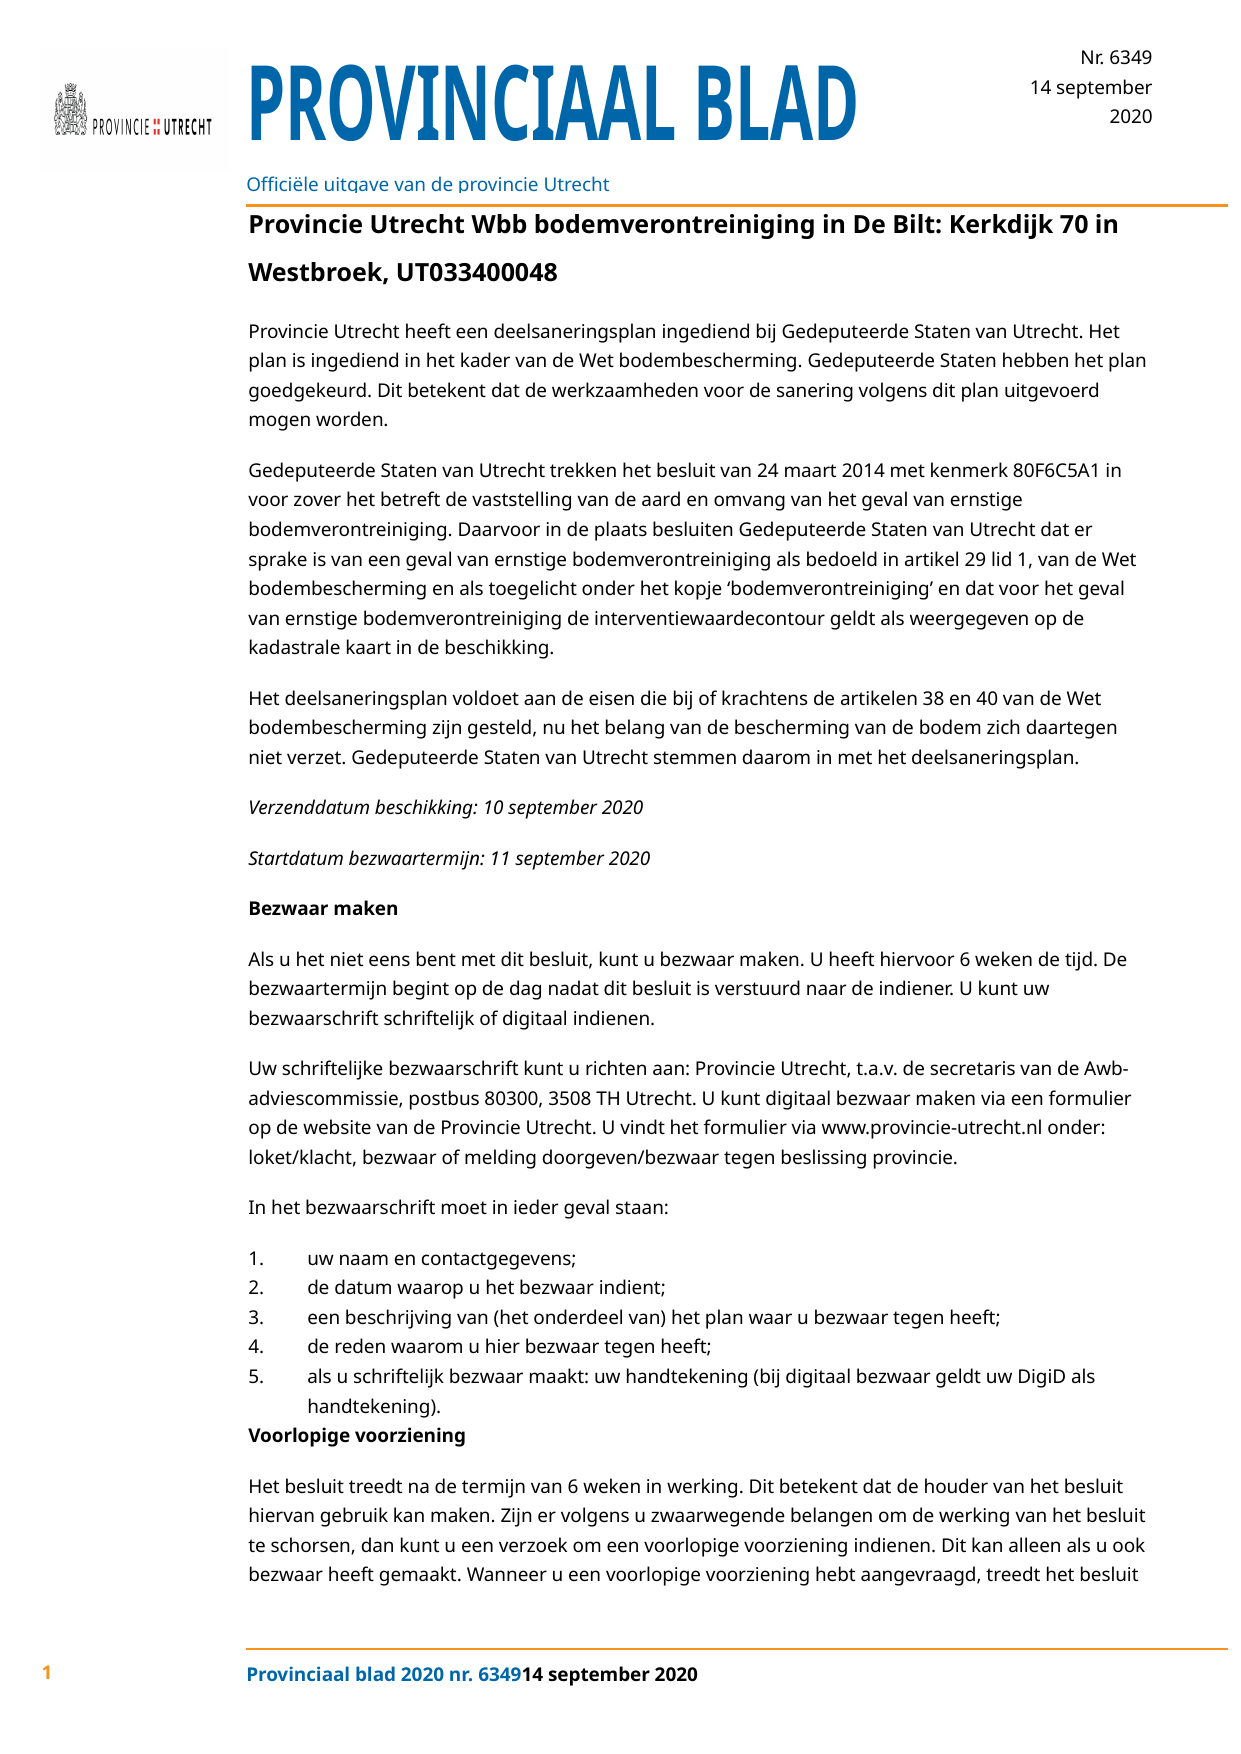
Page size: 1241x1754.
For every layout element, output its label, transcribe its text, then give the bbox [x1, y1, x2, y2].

text Gedeputeerde Staten van Utrecht trekken het besluit van 24 maart 2014 met kenmerk 80F6C5A1 in voor zover het betreft de vaststelling van de aard en omvang van het geval van ernstige bodemverontreiniging. Daarvoor in de plaats besluiten Gedeputeerde Staten van Utrecht dat er sprake is van een geval van ernstige bodemverontreiniging als bedoeld in artikel 29 lid 1, van de Wet bodembescherming en als toegelicht onder het kopje ‘bodemverontreiniging’ en dat voor het geval van ernstige bodemverontreiniging de interventiewaardecontour geldt als weergegeven op de kadastrale kaart in de beschikking. [248, 457, 1152, 660]
list als u schriftelijk bezwaar maakt: uw handtekening (bij digitaal bezwaar geldt uw DigiD als handtekening). [248, 1363, 1152, 1419]
list de reden waarom u hier bezwaar tegen heeft; [248, 1334, 1152, 1359]
text In het bezwaarschrift moet in ieder geval staan: [248, 1194, 1152, 1220]
text Het deelsaneringsplan voldoet aan de eisen die bij of krachtens de artikelen 38 en 40 van de Wet bodembescherming zijn gesteld, nu het belang van de bescherming van de bodem zich daartegen niet verzet. Gedeputeerde Staten van Utrecht stemmen daarom in met het deelsaneringsplan. [248, 685, 1152, 770]
text Provincie Utrecht heeft een deelsaneringsplan ingediend bij Gedeputeerde Staten van Utrecht. Het plan is ingediend in het kader van de Wet bodembescherming. Gedeputeerde Staten hebben het plan goedgekeurd. Dit betekent dat de werkzaamheden voor de sanering volgens dit plan uitgevoerd mogen worden. [248, 318, 1152, 432]
text Verzenddatum beschikking: 10 september 2020 [248, 794, 1152, 820]
list de datum waarop u het bezwaar indient; [248, 1274, 1152, 1300]
text Startdatum bezwaartermijn: 11 september 2020 [248, 845, 1152, 871]
text Uw schriftelijke bezwaarschrift kunt u richten aan: Provincie Utrecht, t.a.v. de secretaris van de Awb-adviescommissie, postbus 80300, 3508 TH Utrecht. U kunt digitaal bezwaar maken via een formulier op de website van de Provincie Utrecht. U vindt het formulier via www.provincie-utrecht.nl onder: loket/klacht, bezwaar of melding doorgeven/bezwaar tegen beslissing provincie. [248, 1055, 1152, 1170]
picture [41, 47, 231, 172]
text Het besluit treedt na de termijn van 6 weken in werking. Dit betekent dat de houder van het besluit hiervan gebruik kan maken. Zijn er volgens u zwaarwegende belangen om de werking van het besluit te schorsen, dan kunt u een verzoek om een voorlopige voorziening indienen. Dit kan alleen als u ook bezwaar heeft gemaakt. Wanneer u een voorlopige voorziening hebt aangevraagd, treedt het besluit [248, 1473, 1152, 1587]
list een beschrijving van (het onderdeel van) het plan waar u bezwaar tegen heeft; [248, 1304, 1152, 1330]
text Provincie Utrecht Wbb bodemverontreiniging in De Bilt: Kerkdijk 70 in Westbroek, UT033400048 [248, 207, 1152, 288]
list uw naam en contactgegevens; [248, 1245, 1152, 1271]
text Voorlopige voorziening [248, 1422, 1152, 1448]
text Als u het niet eens bent met dit besluit, kunt u bezwaar maken. U heeft hiervoor 6 weken de tijd. De bezwaartermijn begint op de dag nadat dit besluit is verstuurd naar de indiener. U kunt uw bezwaarschrift schriftelijk of digitaal indienen. [248, 946, 1152, 1031]
text Bezwaar maken [248, 895, 1152, 921]
